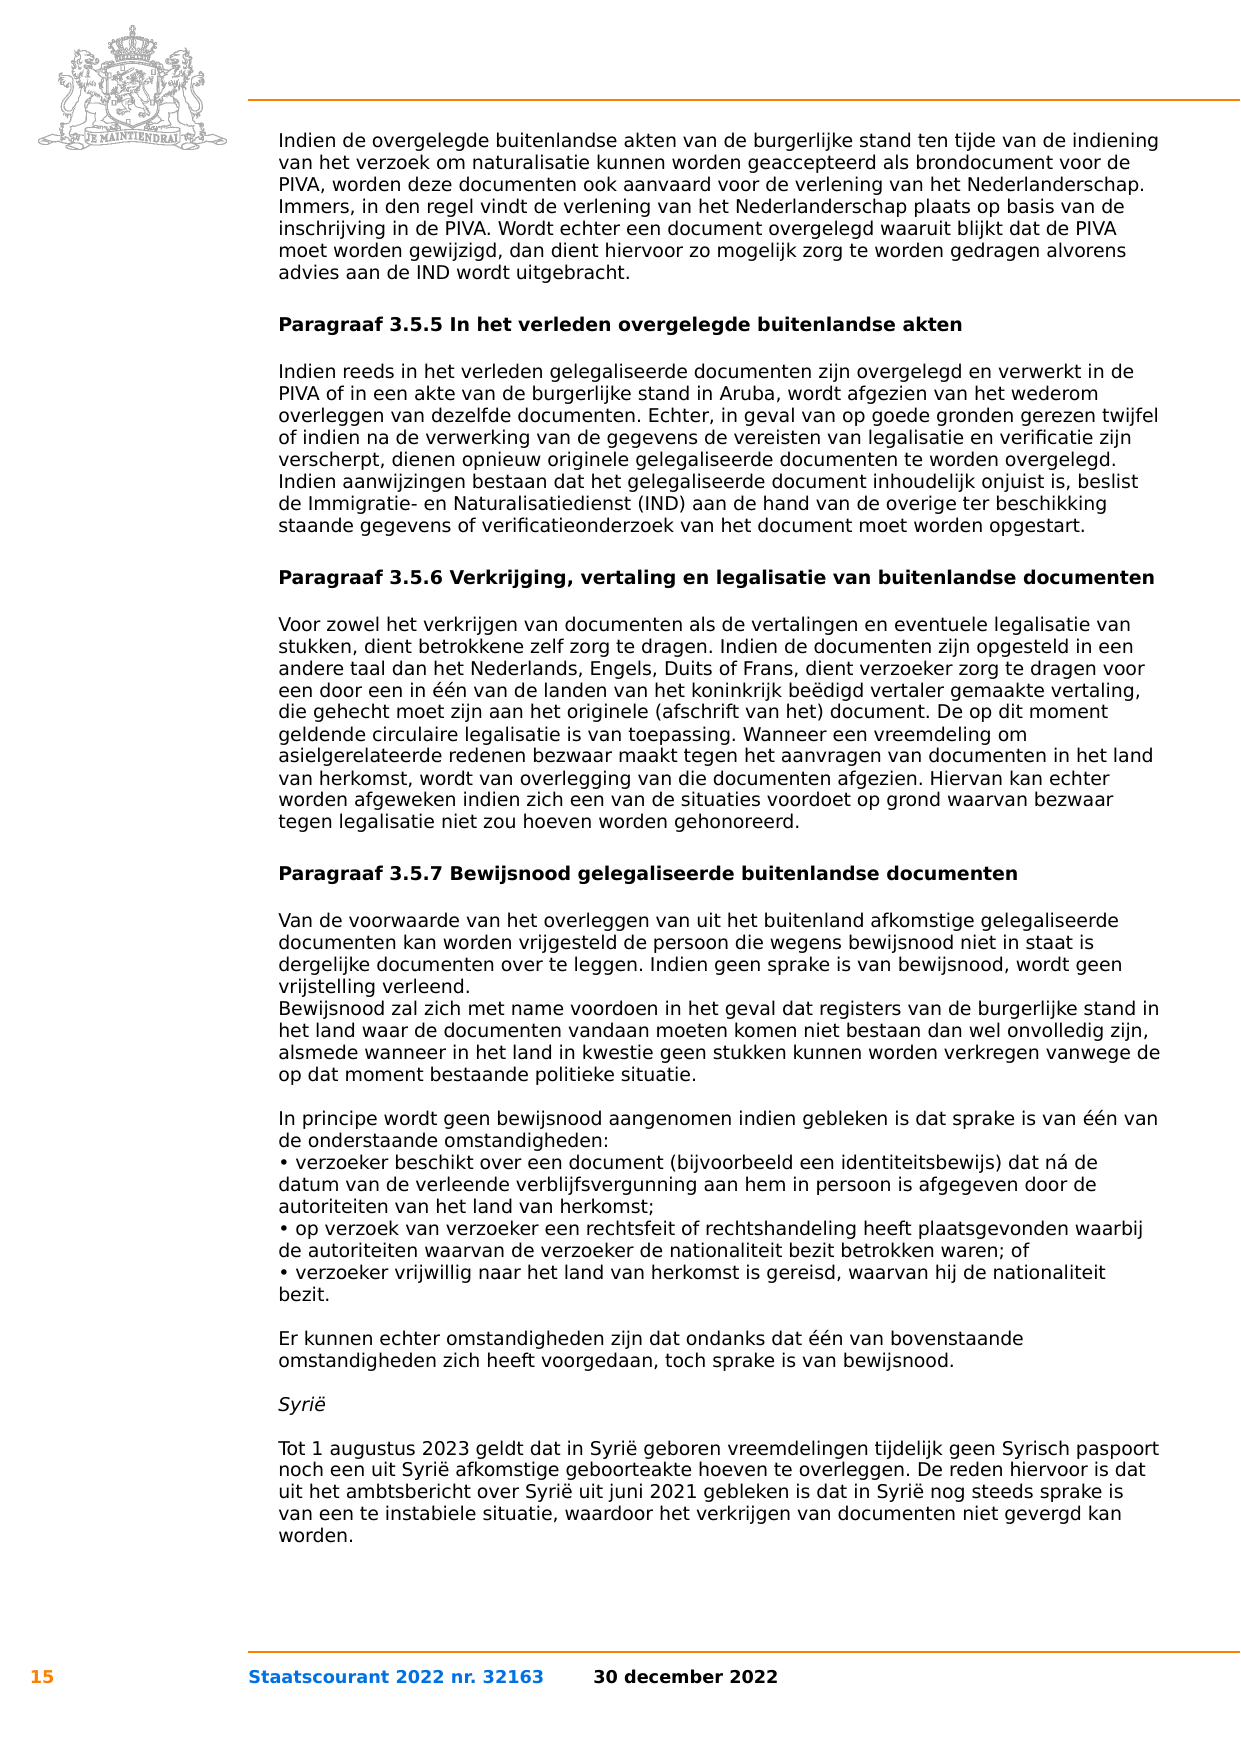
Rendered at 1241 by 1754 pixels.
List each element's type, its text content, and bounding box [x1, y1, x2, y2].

text Van de voorwaarde van het overleggen van uit het buitenland afkomstige gelegaliseerde documenten kan worden vrijgesteld de persoon die wegens bewijsnood niet in staat is dergelijke documenten over te leggen. Indien geen sprake is van bewijsnood, wordt geen vrijstelling verleend. [278, 910, 1163, 998]
picture [38, 25, 227, 150]
text • op verzoek van verzoeker een rechtsfeit of rechtshandeling heeft plaatsgevonden waarbij de autoriteiten waarvan de verzoeker de nationaliteit bezit betrokken waren; of [278, 1218, 1163, 1262]
text • verzoeker vrijwillig naar het land van herkomst is gereisd, waarvan hij de nationaliteit bezit. [278, 1262, 1163, 1306]
text Bewijsnood zal zich met name voordoen in het geval dat registers van de burgerlijke stand in het land waar de documenten vandaan moeten komen niet bestaan dan wel onvolledig zijn, alsmede wanneer in het land in kwestie geen stukken kunnen worden verkregen vanwege de op dat moment bestaande politieke situatie. [278, 998, 1163, 1086]
text In principe wordt geen bewijsnood aangenomen indien gebleken is dat sprake is van één van de onderstaande omstandigheden: [278, 1108, 1163, 1152]
text • verzoeker beschikt over een document (bijvoorbeeld een identiteitsbewijs) dat ná de datum van de verleende verblijfsvergunning aan hem in persoon is afgegeven door de autoriteiten van het land van herkomst; [278, 1152, 1163, 1218]
text Er kunnen echter omstandigheden zijn dat ondanks dat één van bovenstaande omstandigheden zich heeft voorgedaan, toch sprake is van bewijsnood. [278, 1328, 1163, 1372]
text Tot 1 augustus 2023 geldt dat in Syrië geboren vreemdelingen tijdelijk geen Syrisch paspoort noch een uit Syrië afkomstige geboorteakte hoeven te overleggen. De reden hiervoor is dat uit het ambtsbericht over Syrië uit juni 2021 gebleken is dat in Syrië nog steeds sprake is van een te instabiele situatie, waardoor het verkrijgen van documenten niet gevergd kan worden. [278, 1437, 1163, 1547]
subtitle Paragraaf 3.5.6 Verkrijging, vertaling en legalisatie van buitenlandse documenten [278, 567, 1163, 588]
text Voor zowel het verkrijgen van documenten als de vertalingen en eventuele legalisatie van stukken, dient betrokkene zelf zorg te dragen. Indien de documenten zijn opgesteld in een andere taal dan het Nederlands, Engels, Duits of Frans, dient verzoeker zorg te dragen voor een door een in één van de landen van het koninkrijk beëdigd vertaler gemaakte vertaling, die gehecht moet zijn aan het originele (afschrift van het) document. De op dit moment geldende circulaire legalisatie is van toepassing. Wanneer een vreemdeling om asielgerelateerde redenen bezwaar maakt tegen het aanvragen van documenten in het land van herkomst, wordt van overlegging van die documenten afgezien. Hiervan kan echter worden afgeweken indien zich een van de situaties voordoet op grond waarvan bezwaar tegen legalisatie niet zou hoeven worden gehonoreerd. [278, 613, 1163, 833]
text Indien aanwijzingen bestaan dat het gelegaliseerde document inhoudelijk onjuist is, beslist de Immigratie- en Naturalisatiedienst (IND) aan de hand van de overige ter beschikking staande gegevens of verificatieonderzoek van het document moet worden opgestart. [278, 471, 1163, 537]
text Indien de overgelegde buitenlandse akten van de burgerlijke stand ten tijde van de indiening van het verzoek om naturalisatie kunnen worden geaccepteerd als brondocument voor de PIVA, worden deze documenten ook aanvaard voor de verlening van het Nederlanderschap. Immers, in den regel vindt de verlening van het Nederlanderschap plaats op basis van de inschrijving in de PIVA. Wordt echter een document overgelegd waaruit blijkt dat de PIVA moet worden gewijzigd, dan dient hiervoor zo mogelijk zorg te worden gedragen alvorens advies aan de IND wordt uitgebracht. [278, 130, 1163, 284]
subtitle Syrië [278, 1393, 1163, 1416]
text Indien reeds in het verleden gelegaliseerde documenten zijn overgelegd en verwerkt in de PIVA of in een akte van de burgerlijke stand in Aruba, wordt afgezien van het wederom overleggen van dezelfde documenten. Echter, in geval van op goede gronden gerezen twijfel of indien na de verwerking van de gegevens de vereisten van legalisatie en verificatie zijn verscherpt, dienen opnieuw originele gelegaliseerde documenten te worden overgelegd. [278, 361, 1163, 471]
subtitle Paragraaf 3.5.7 Bewijsnood gelegaliseerde buitenlandse documenten [278, 863, 1163, 885]
subtitle Paragraaf 3.5.5 In het verleden overgelegde buitenlandse akten [278, 314, 1163, 336]
